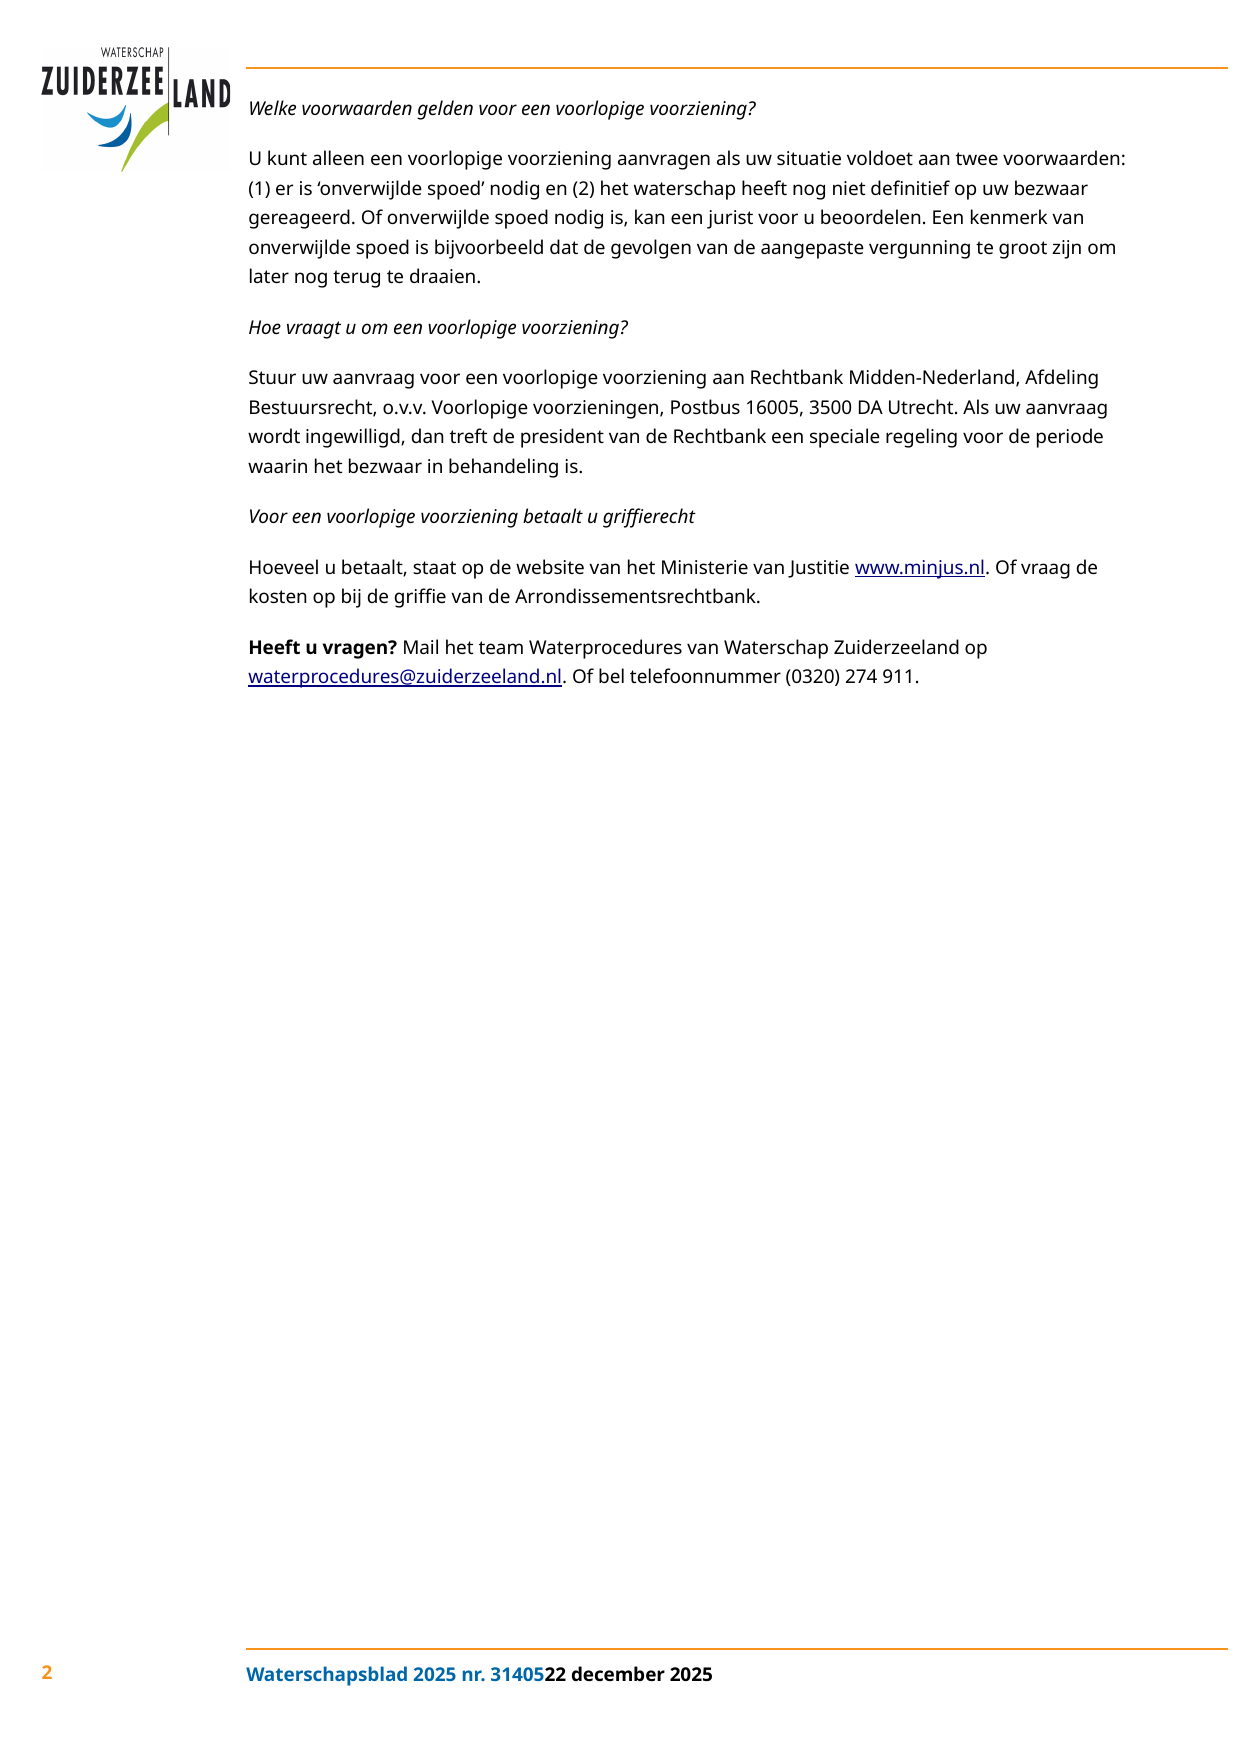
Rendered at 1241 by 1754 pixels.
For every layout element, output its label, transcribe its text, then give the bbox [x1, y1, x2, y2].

picture [41, 47, 231, 172]
text Welke voorwaarden gelden voor een voorlopige voorziening? [248, 95, 1152, 121]
text Heeft u vragen? Mail het team Waterprocedures van Waterschap Zuiderzeeland op waterprocedures@zuiderzeeland.nl. Of bel telefoonnummer (0320) 274 911. [248, 634, 1152, 689]
text Hoeveel u betaalt, staat op de website van het Ministerie van Justitie www.minjus.nl. Of vraag de kosten op bij de griffie van de Arrondissementsrechtbank. [248, 554, 1152, 609]
text Voor een voorlopige voorziening betaalt u griffierecht [248, 503, 1152, 529]
text U kunt alleen een voorlopige voorziening aanvragen als uw situatie voldoet aan twee voorwaarden: (1) er is ‘onverwijlde spoed’ nodig en (2) het waterschap heeft nog niet definitief op uw bezwaar gereageerd. Of onverwijlde spoed nodig is, kan een jurist voor u beoordelen. Een kenmerk van onverwijlde spoed is bijvoorbeeld dat de gevolgen van de aangepaste vergunning te groot zijn om later nog terug te draaien. [248, 145, 1152, 289]
text Hoe vraagt u om een voorlopige voorziening? [248, 314, 1152, 340]
text Stuur uw aanvraag voor een voorlopige voorziening aan Rechtbank Midden-Nederland, Afdeling Bestuursrecht, o.v.v. Voorlopige voorzieningen, Postbus 16005, 3500 DA Utrecht. Als uw aanvraag wordt ingewilligd, dan treft de president van de Rechtbank een speciale regeling voor de periode waarin het bezwaar in behandeling is. [248, 364, 1152, 479]
